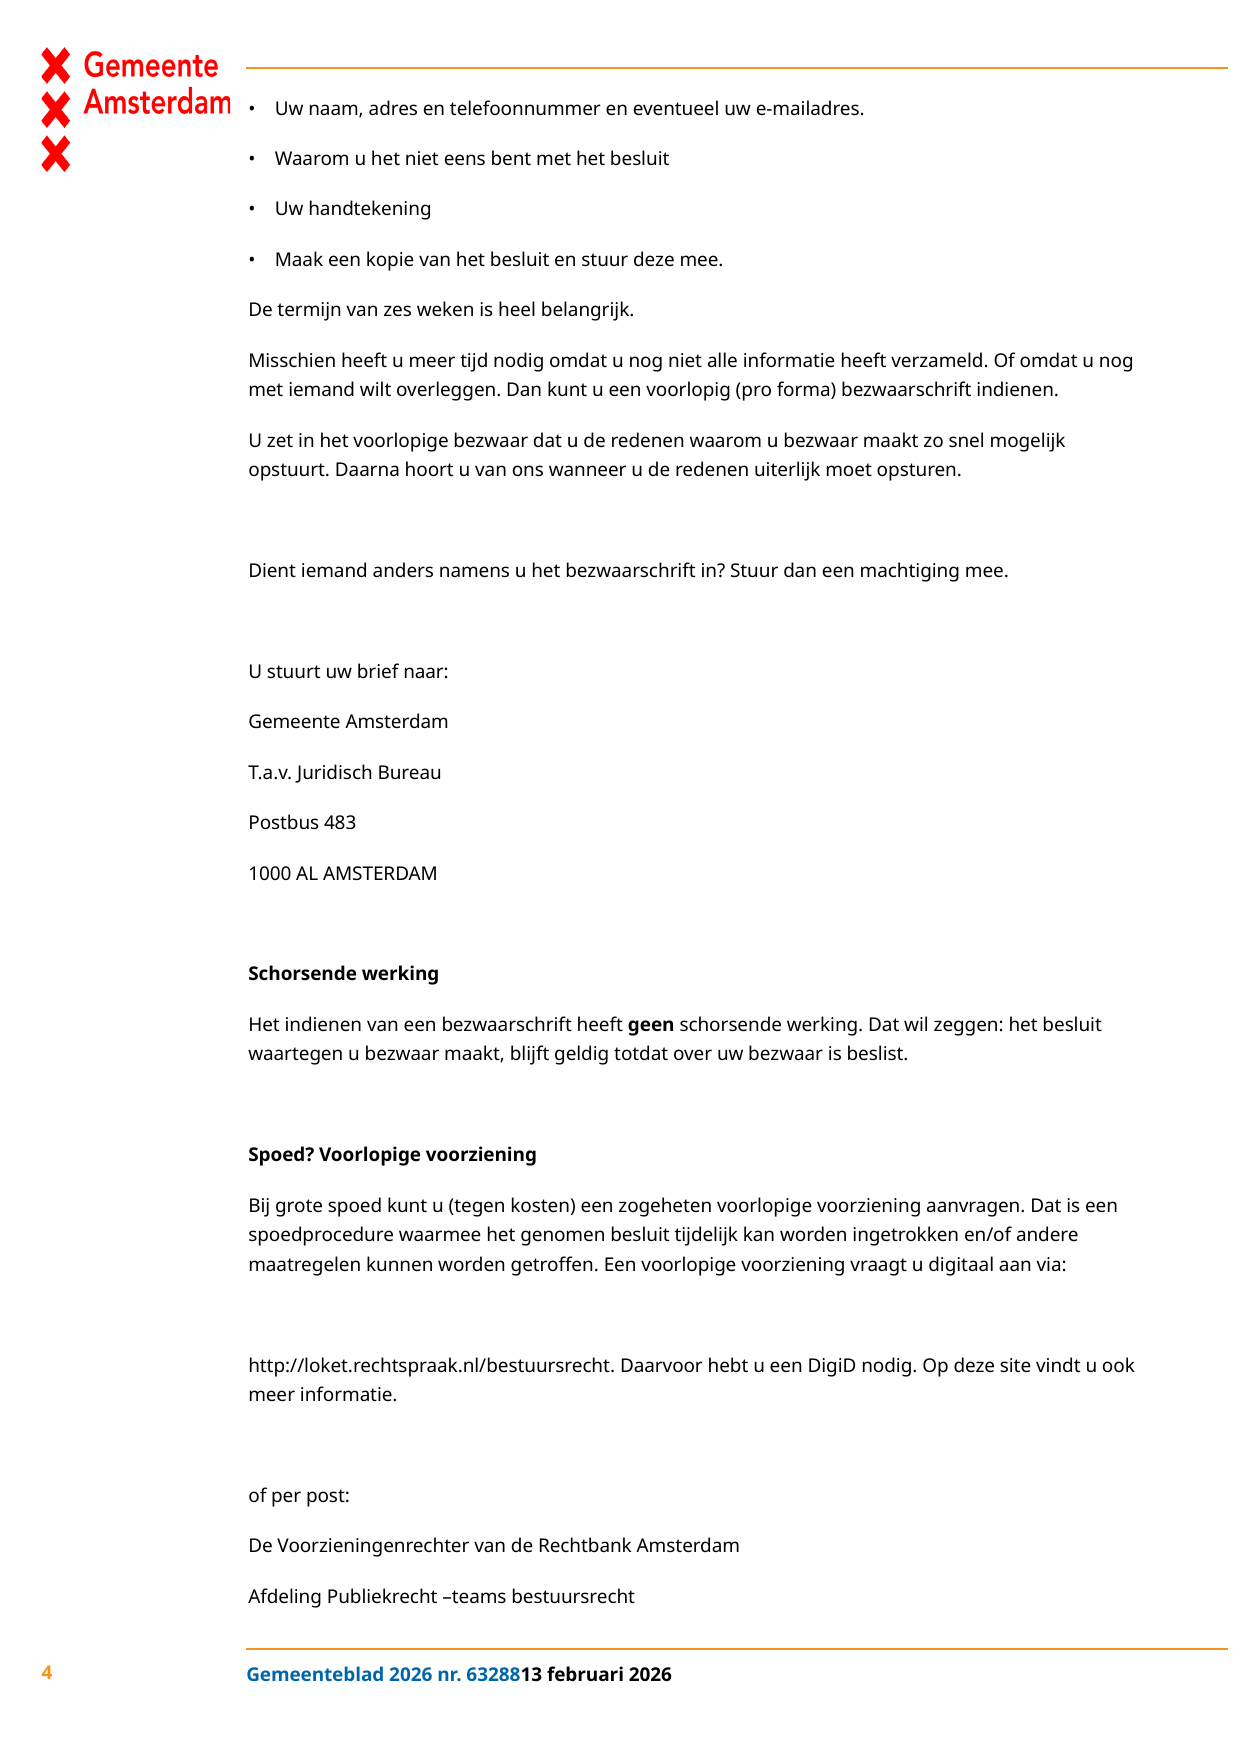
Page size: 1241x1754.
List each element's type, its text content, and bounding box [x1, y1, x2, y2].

text • Waarom u het niet eens bent met het besluit [248, 145, 1152, 171]
text • Uw handtekening [248, 196, 1152, 221]
text Bij grote spoed kunt u (tegen kosten) een zogeheten voorlopige voorziening aanvragen. Dat is een spoedprocedure waarmee het genomen besluit tijdelijk kan worden ingetrokken en/of andere maatregelen kunnen worden getroffen. Een voorlopige voorziening vraagt u digitaal aan via: [248, 1192, 1152, 1277]
text T.a.v. Juridisch Bureau [248, 759, 1152, 785]
text • Uw naam, adres en telefoonnummer en eventueel uw e-mailadres. [248, 95, 1152, 121]
picture [41, 47, 231, 172]
text De Voorzieningenrechter van de Rechtbank Amsterdam [248, 1533, 1152, 1558]
text of per post: [248, 1482, 1152, 1508]
text U stuurt uw brief naar: [248, 658, 1152, 684]
text Afdeling Publiekrecht –teams bestuursrecht [248, 1583, 1152, 1609]
text Het indienen van een bezwaarschrift heeft geen schorsende werking. Dat wil zeggen: het besluit waartegen u bezwaar maakt, blijft geldig totdat over uw bezwaar is beslist. [248, 1011, 1152, 1066]
text Gemeente Amsterdam [248, 708, 1152, 734]
text Postbus 483 [248, 809, 1152, 835]
text Schorsende werking [248, 961, 1152, 986]
text Spoed? Voorlopige voorziening [248, 1141, 1152, 1167]
text Dient iemand anders namens u het bezwaarschrift in? Stuur dan een machtiging mee. [248, 557, 1152, 583]
text http://loket.rechtspraak.nl/bestuursrecht. Daarvoor hebt u een DigiD nodig. Op deze site vindt u ook meer informatie. [248, 1352, 1152, 1407]
text 1000 AL AMSTERDAM [248, 860, 1152, 886]
text • Maak een kopie van het besluit en stuur deze mee. [248, 246, 1152, 272]
text Misschien heeft u meer tijd nodig omdat u nog niet alle informatie heeft verzameld. Of omdat u nog met iemand wilt overleggen. Dan kunt u een voorlopig (pro forma) bezwaarschrift indienen. [248, 347, 1152, 402]
text U zet in het voorlopige bezwaar dat u de redenen waarom u bezwaar maakt zo snel mogelijk opstuurt. Daarna hoort u van ons wanneer u de redenen uiterlijk moet opsturen. [248, 427, 1152, 482]
text De termijn van zes weken is heel belangrijk. [248, 296, 1152, 322]
